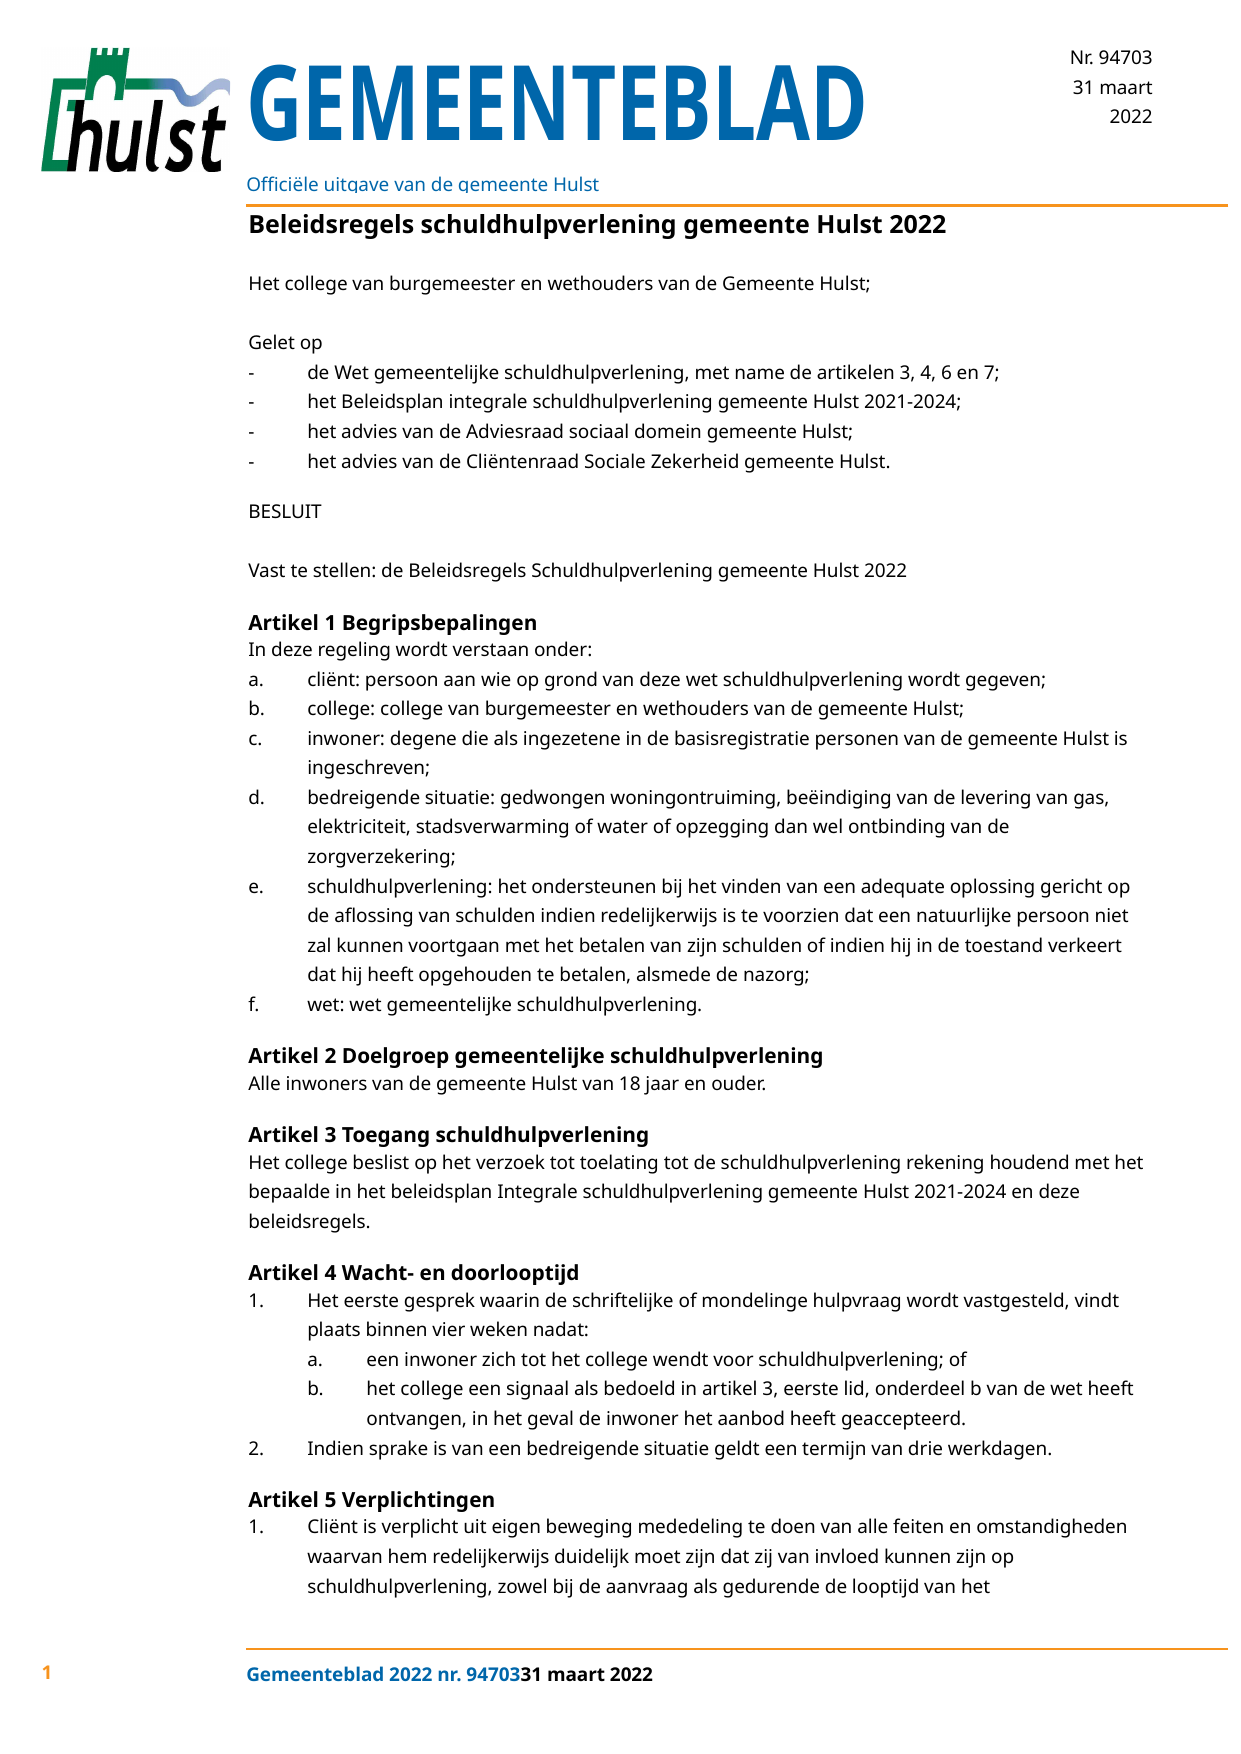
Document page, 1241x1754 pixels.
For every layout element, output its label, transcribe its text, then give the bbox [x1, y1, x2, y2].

text BESLUIT [248, 498, 1152, 524]
text Artikel 4 Wacht- en doorlooptijd [248, 1258, 1152, 1287]
text Gelet op [248, 329, 1152, 355]
text Beleidsregels schuldhulpverlening gemeente Hulst 2022 [248, 207, 1152, 241]
text Vast te stellen: de Beleidsregels Schuldhulpverlening gemeente Hulst 2022 [248, 557, 1152, 583]
list Het eerste gesprek waarin de schriftelijke of mondelinge hulpvraag wordt vastgesteld, vindt plaats binnen vier weken nadat: [248, 1287, 1152, 1342]
text Artikel 2 Doelgroep gemeentelijke schuldhulpverlening [248, 1042, 1152, 1070]
text Het college beslist op het verzoek tot toelating tot de schuldhulpverlening rekening houdend met het bepaalde in het beleidsplan Integrale schuldhulpverlening gemeente Hulst 2021-2024 en deze beleidsregels. [248, 1149, 1152, 1234]
list college: college van burgemeester en wethouders van de gemeente Hulst; [248, 695, 1152, 721]
text Het college van burgemeester en wethouders van de Gemeente Hulst; [248, 270, 1152, 296]
list Cliënt is verplicht uit eigen beweging mededeling te doen van alle feiten en omstandigheden waarvan hem redelijkerwijs duidelijk moet zijn dat zij van invloed kunnen zijn op schuldhulpverlening, zowel bij de aanvraag als gedurende de looptijd van het [248, 1514, 1152, 1598]
list het Beleidsplan integrale schuldhulpverlening gemeente Hulst 2021-2024; [248, 389, 1152, 414]
list schuldhulpverlening: het ondersteunen bij het vinden van een adequate oplossing gericht op de aflossing van schulden indien redelijkerwijs is te voorzien dat een natuurlijke persoon niet zal kunnen voortgaan met het betalen van zijn schulden of indien hij in de toestand verkeert dat hij heeft opgehouden te betalen, alsmede de nazorg; [248, 873, 1152, 987]
list het advies van de Adviesraad sociaal domein gemeente Hulst; [248, 418, 1152, 444]
text Artikel 3 Toegang schuldhulpverlening [248, 1120, 1152, 1149]
text Alle inwoners van de gemeente Hulst van 18 jaar en ouder. [248, 1070, 1152, 1096]
list een inwoner zich tot het college wendt voor schuldhulpverlening; of [307, 1346, 1152, 1372]
text Artikel 1 Begripsbepalingen [248, 608, 1152, 636]
list cliënt: persoon aan wie op grond van deze wet schuldhulpverlening wordt gegeven; [248, 666, 1152, 691]
list de Wet gemeentelijke schuldhulpverlening, met name de artikelen 3, 4, 6 en 7; [248, 359, 1152, 385]
list inwoner: degene die als ingezetene in de basisregistratie personen van de gemeente Hulst is ingeschreven; [248, 725, 1152, 780]
picture [41, 47, 231, 172]
list het advies van de Cliëntenraad Sociale Zekerheid gemeente Hulst. [248, 448, 1152, 473]
list het college een signaal als bedoeld in artikel 3, eerste lid, onderdeel b van de wet heeft ontvangen, in het geval de inwoner het aanbod heeft geaccepteerd. [307, 1376, 1152, 1431]
text Artikel 5 Verplichtingen [248, 1485, 1152, 1514]
list Indien sprake is van een bedreigende situatie geldt een termijn van drie werkdagen. [248, 1435, 1152, 1461]
text In deze regeling wordt verstaan onder: [248, 636, 1152, 662]
list bedreigende situatie: gedwongen woningontruiming, beëindiging van de levering van gas, elektriciteit, stadsverwarming of water of opzegging dan wel ontbinding van de zorgverzekering; [248, 784, 1152, 869]
list wet: wet gemeentelijke schuldhulpverlening. [248, 991, 1152, 1017]
